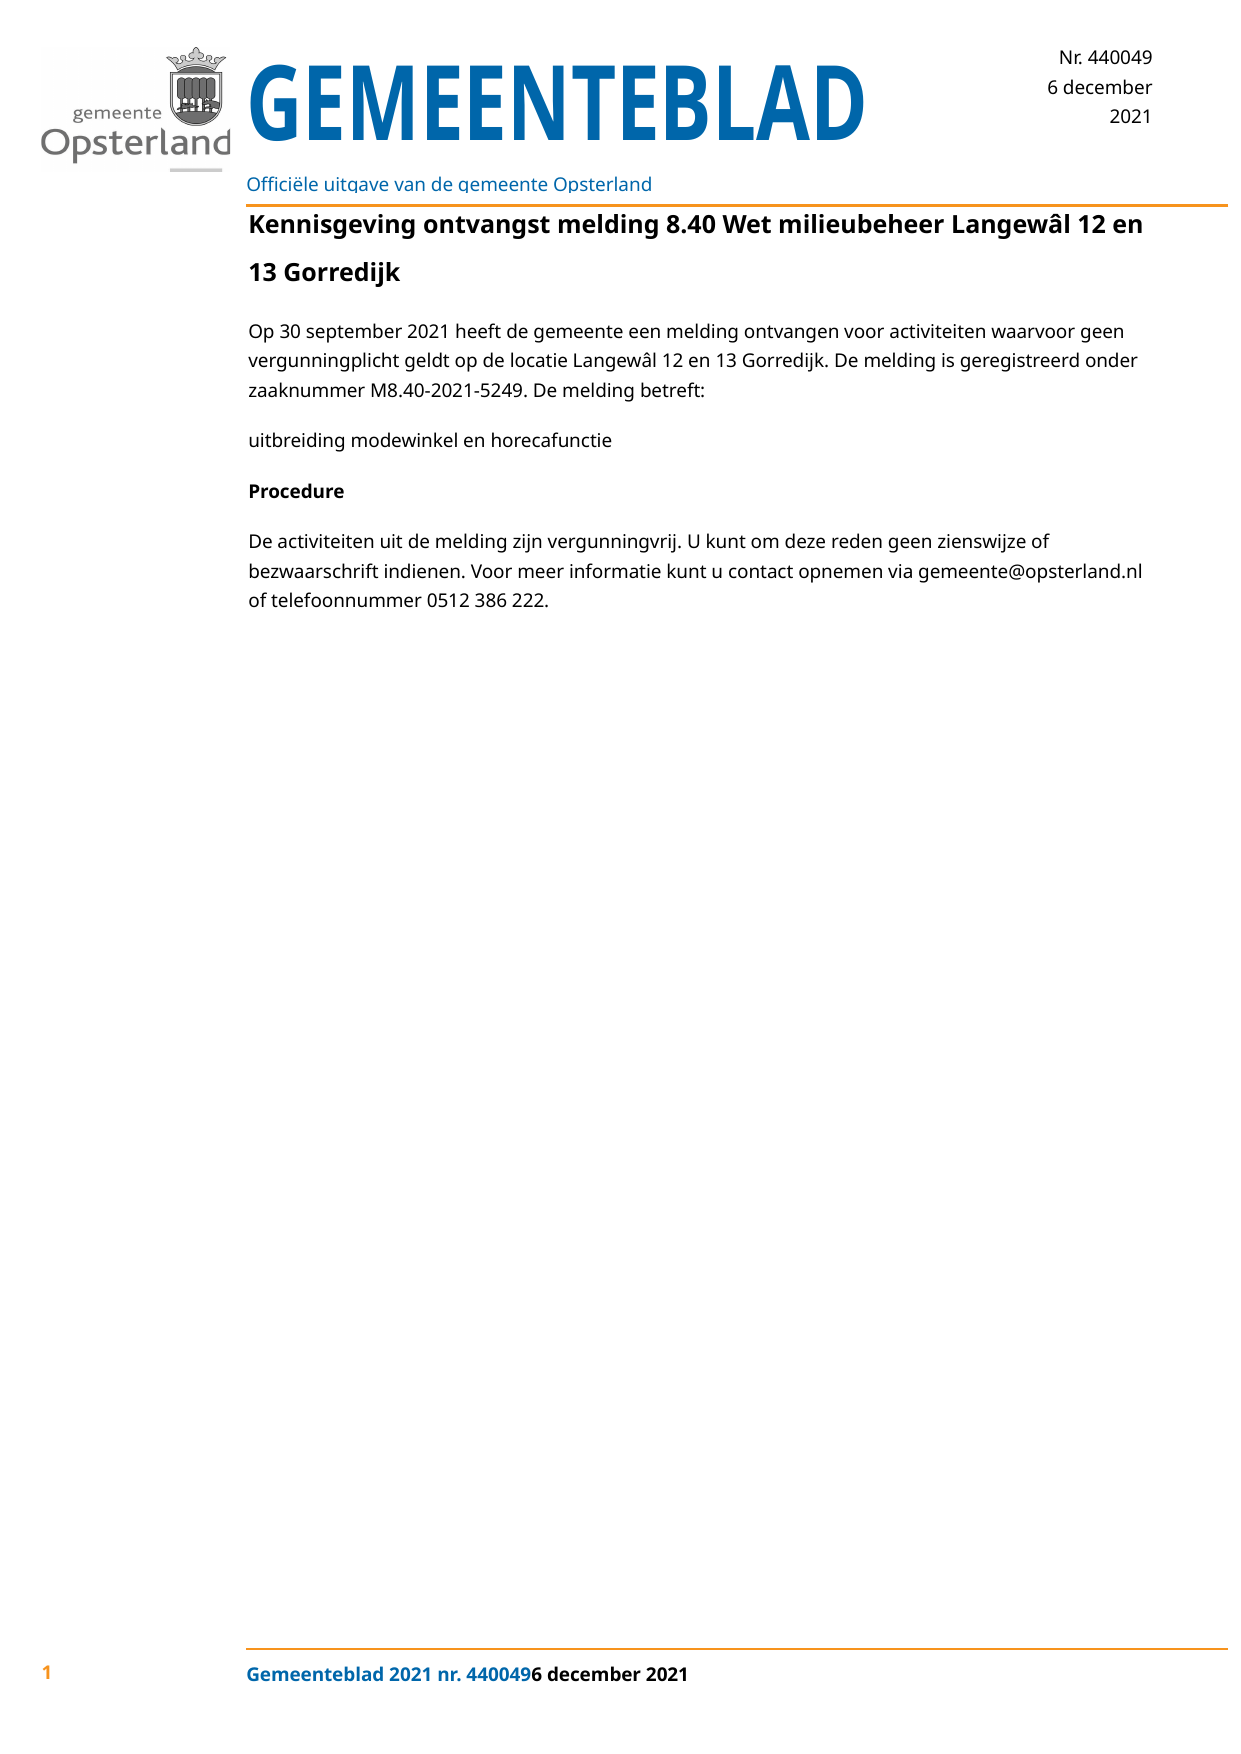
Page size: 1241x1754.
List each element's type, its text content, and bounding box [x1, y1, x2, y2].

text Procedure [248, 478, 1152, 504]
text Op 30 september 2021 heeft de gemeente een melding ontvangen voor activiteiten waarvoor geen vergunningplicht geldt op de locatie Langewâl 12 en 13 Gorredijk. De melding is geregistreerd onder zaaknummer M8.40-2021-5249. De melding betreft: [248, 318, 1152, 403]
text Kennisgeving ontvangst melding 8.40 Wet milieubeheer Langewâl 12 en 13 Gorredijk [248, 207, 1152, 288]
picture [41, 47, 231, 172]
text De activiteiten uit de melding zijn vergunningvrij. U kunt om deze reden geen zienswijze of bezwaarschrift indienen. Voor meer informatie kunt u contact opnemen via gemeente@opsterland.nl of telefoonnummer 0512 386 222. [248, 528, 1152, 613]
text uitbreiding modewinkel en horecafunctie [248, 427, 1152, 453]
